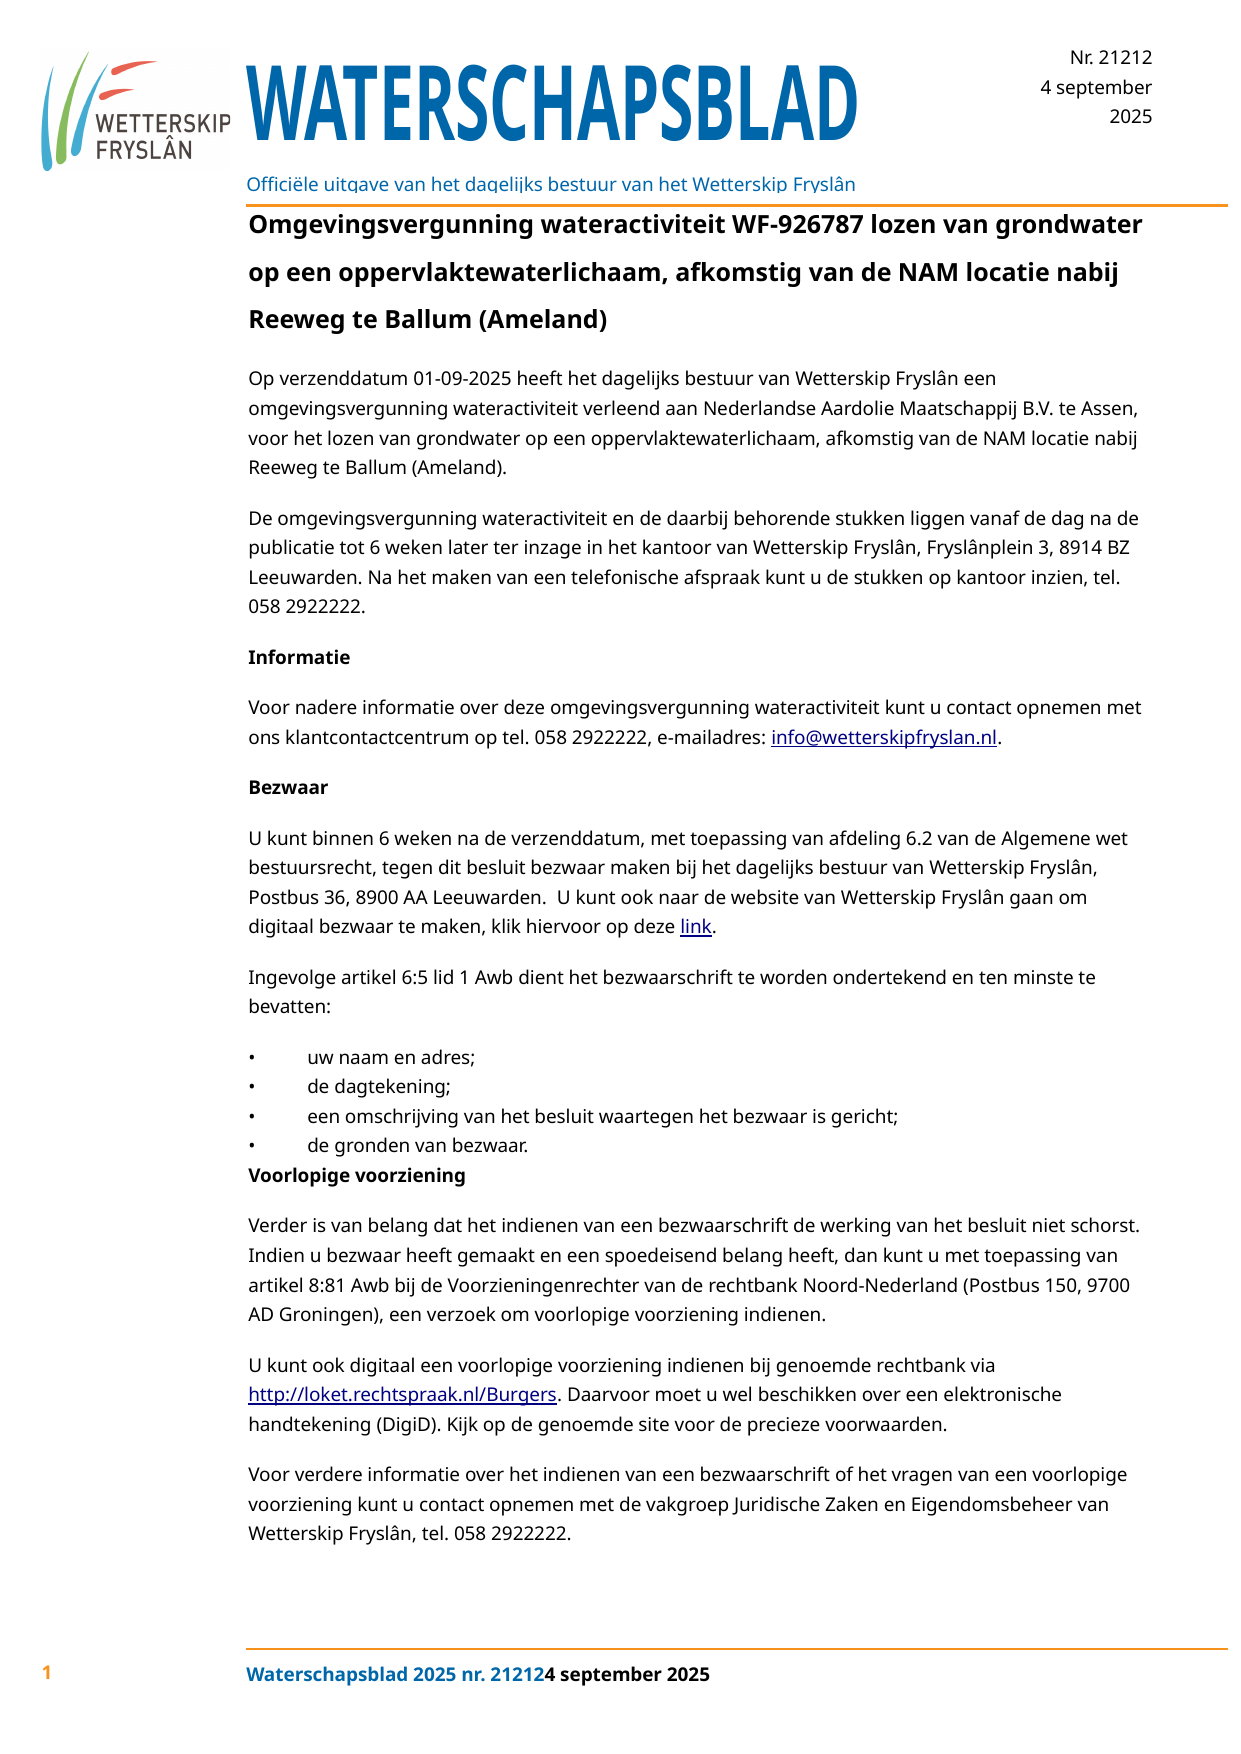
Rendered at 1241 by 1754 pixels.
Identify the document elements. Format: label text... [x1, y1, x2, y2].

list de gronden van bezwaar. [248, 1133, 1152, 1158]
text Informatie [248, 644, 1152, 669]
text Op verzenddatum 01-09-2025 heeft het dagelijks bestuur van Wetterskip Fryslân een omgevingsvergunning wateractiviteit verleend aan Nederlandse Aardolie Maatschappij B.V. te Assen, voor het lozen van grondwater op een oppervlaktewaterlichaam, afkomstig van de NAM locatie nabij Reeweg te Ballum (Ameland). [248, 366, 1152, 480]
text Voor verdere informatie over het indienen van een bezwaarschrift of het vragen van een voorlopige voorziening kunt u contact opnemen met de vakgroep Juridische Zaken en Eigendomsbeheer van Wetterskip Fryslân, tel. 058 2922222. [248, 1461, 1152, 1546]
text Omgevingsvergunning wateractiviteit WF-926787 lozen van grondwater op een oppervlaktewaterlichaam, afkomstig van de NAM locatie nabij Reeweg te Ballum (Ameland) [248, 207, 1152, 336]
picture [41, 47, 231, 172]
text U kunt ook digitaal een voorlopige voorziening indienen bij genoemde rechtbank via http://loket.rechtspraak.nl/Burgers. Daarvoor moet u wel beschikken over een elektronische handtekening (DigiD). Kijk op de genoemde site voor de precieze voorwaarden. [248, 1352, 1152, 1437]
list een omschrijving van het besluit waartegen het bezwaar is gericht; [248, 1103, 1152, 1129]
list uw naam en adres; [248, 1044, 1152, 1069]
text Verder is van belang dat het indienen van een bezwaarschrift de werking van het besluit niet schorst. Indien u bezwaar heeft gemaakt en een spoedeisend belang heeft, dan kunt u met toepassing van artikel 8:81 Awb bij de Voorzieningenrechter van de rechtbank Noord-Nederland (Postbus 150, 9700 AD Groningen), een verzoek om voorlopige voorziening indienen. [248, 1213, 1152, 1327]
text Bezwaar [248, 774, 1152, 800]
text De omgevingsvergunning wateractiviteit en de daarbij behorende stukken liggen vanaf de dag na de publicatie tot 6 weken later ter inzage in het kantoor van Wetterskip Fryslân, Fryslânplein 3, 8914 BZ Leeuwarden. Na het maken van een telefonische afspraak kunt u de stukken op kantoor inzien, tel. 058 2922222. [248, 505, 1152, 619]
list de dagtekening; [248, 1073, 1152, 1099]
text U kunt binnen 6 weken na de verzenddatum, met toepassing van afdeling 6.2 van de Algemene wet bestuursrecht, tegen dit besluit bezwaar maken bij het dagelijks bestuur van Wetterskip Fryslân, Postbus 36, 8900 AA Leeuwarden. U kunt ook naar de website van Wetterskip Fryslân gaan om digitaal bezwaar te maken, klik hiervoor op deze link. [248, 825, 1152, 939]
text Voor nadere informatie over deze omgevingsvergunning wateractiviteit kunt u contact opnemen met ons klantcontactcentrum op tel. 058 2922222, e-mailadres: info@wetterskipfryslan.nl. [248, 694, 1152, 749]
text Ingevolge artikel 6:5 lid 1 Awb dient het bezwaarschrift te worden ondertekend en ten minste te bevatten: [248, 964, 1152, 1019]
text Voorlopige voorziening [248, 1162, 1152, 1188]
